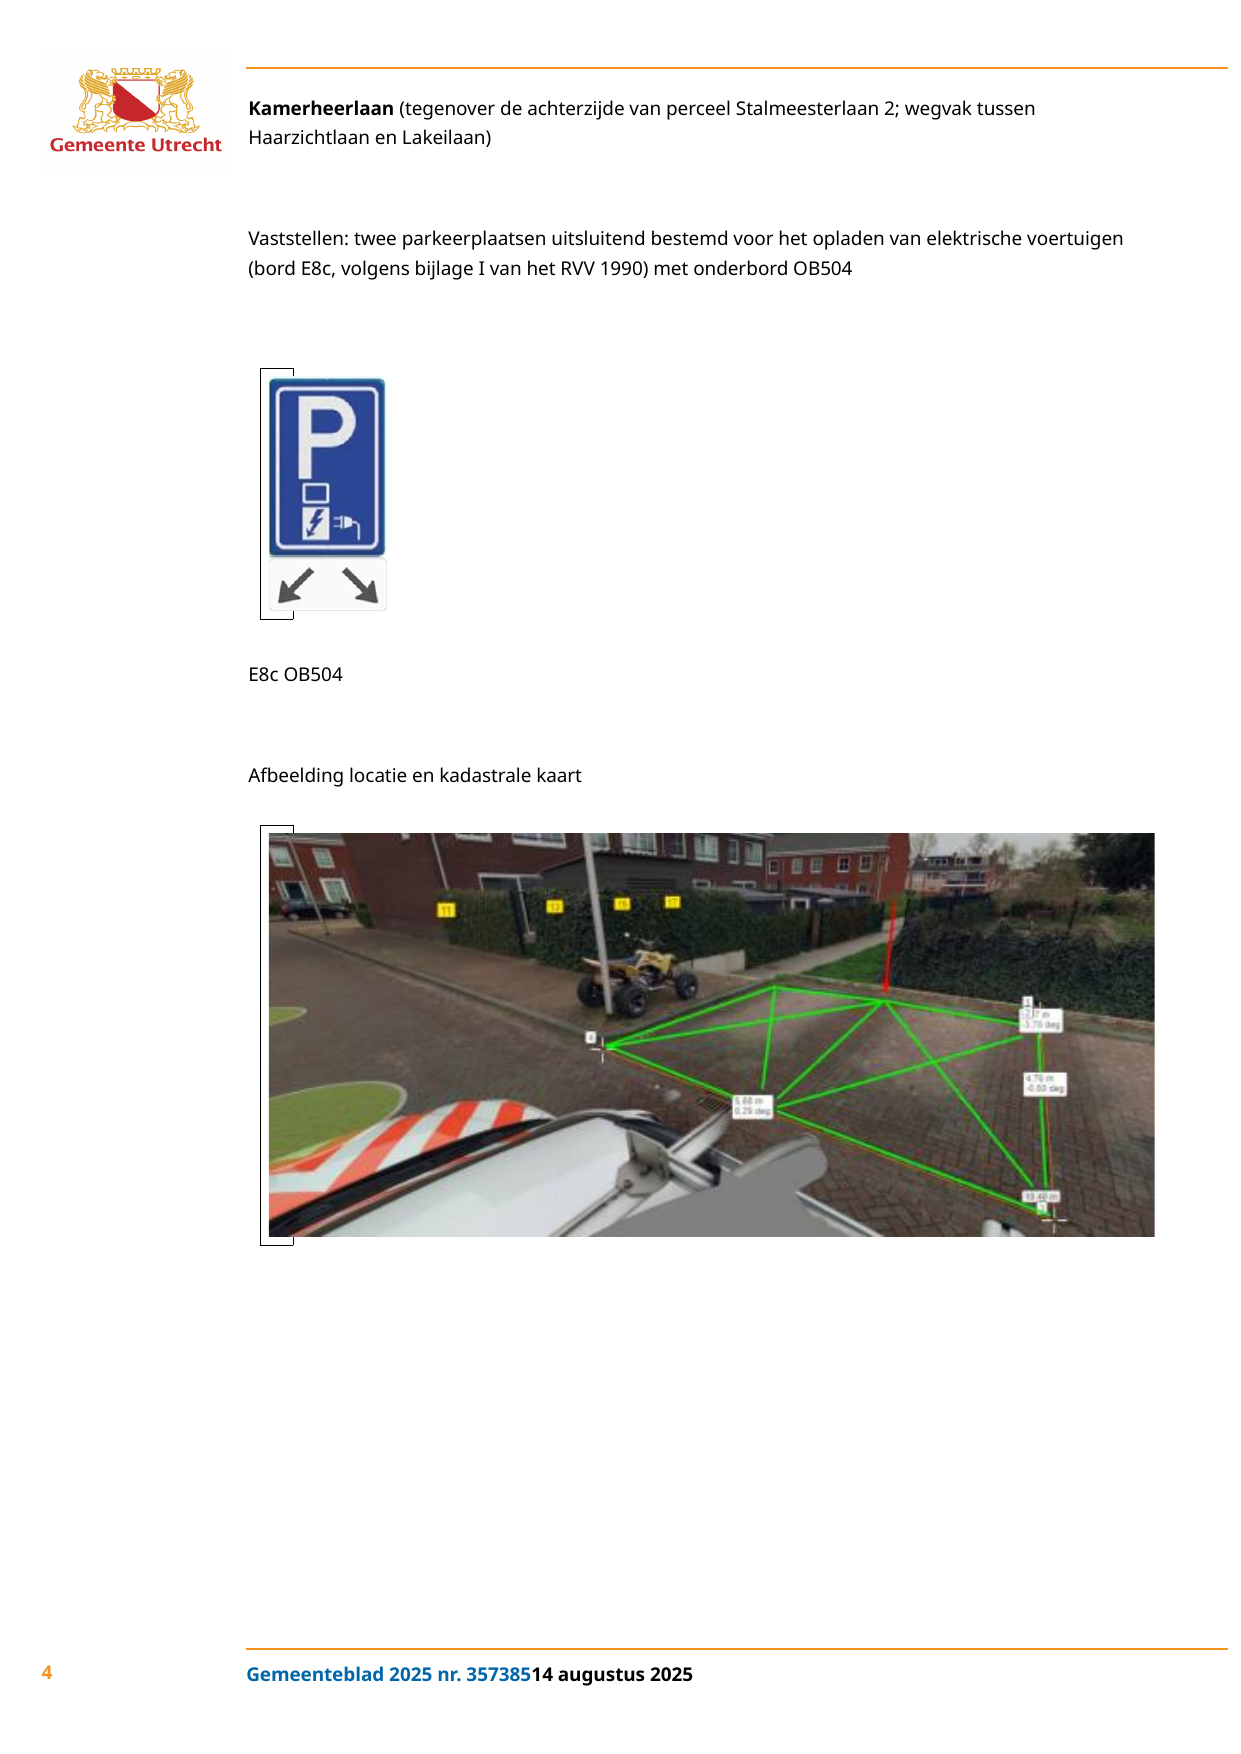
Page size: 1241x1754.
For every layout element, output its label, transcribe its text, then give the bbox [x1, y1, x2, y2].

picture [41, 47, 231, 172]
picture [268, 376, 387, 611]
text Vaststellen: twee parkeerplaatsen uitsluitend bestemd voor het opladen van elektrische voertuigen (bord E8c, volgens bijlage I van het RVV 1990) met onderbord OB504 [248, 225, 1152, 281]
text Kamerheerlaan (tegenover de achterzijde van perceel Stalmeesterlaan 2; wegvak tussen Haarzichtlaan en Lakeilaan) [248, 95, 1152, 150]
picture [268, 833, 1155, 1237]
text E8c OB504 [248, 661, 1152, 687]
text Afbeelding locatie en kadastrale kaart [248, 762, 1152, 788]
